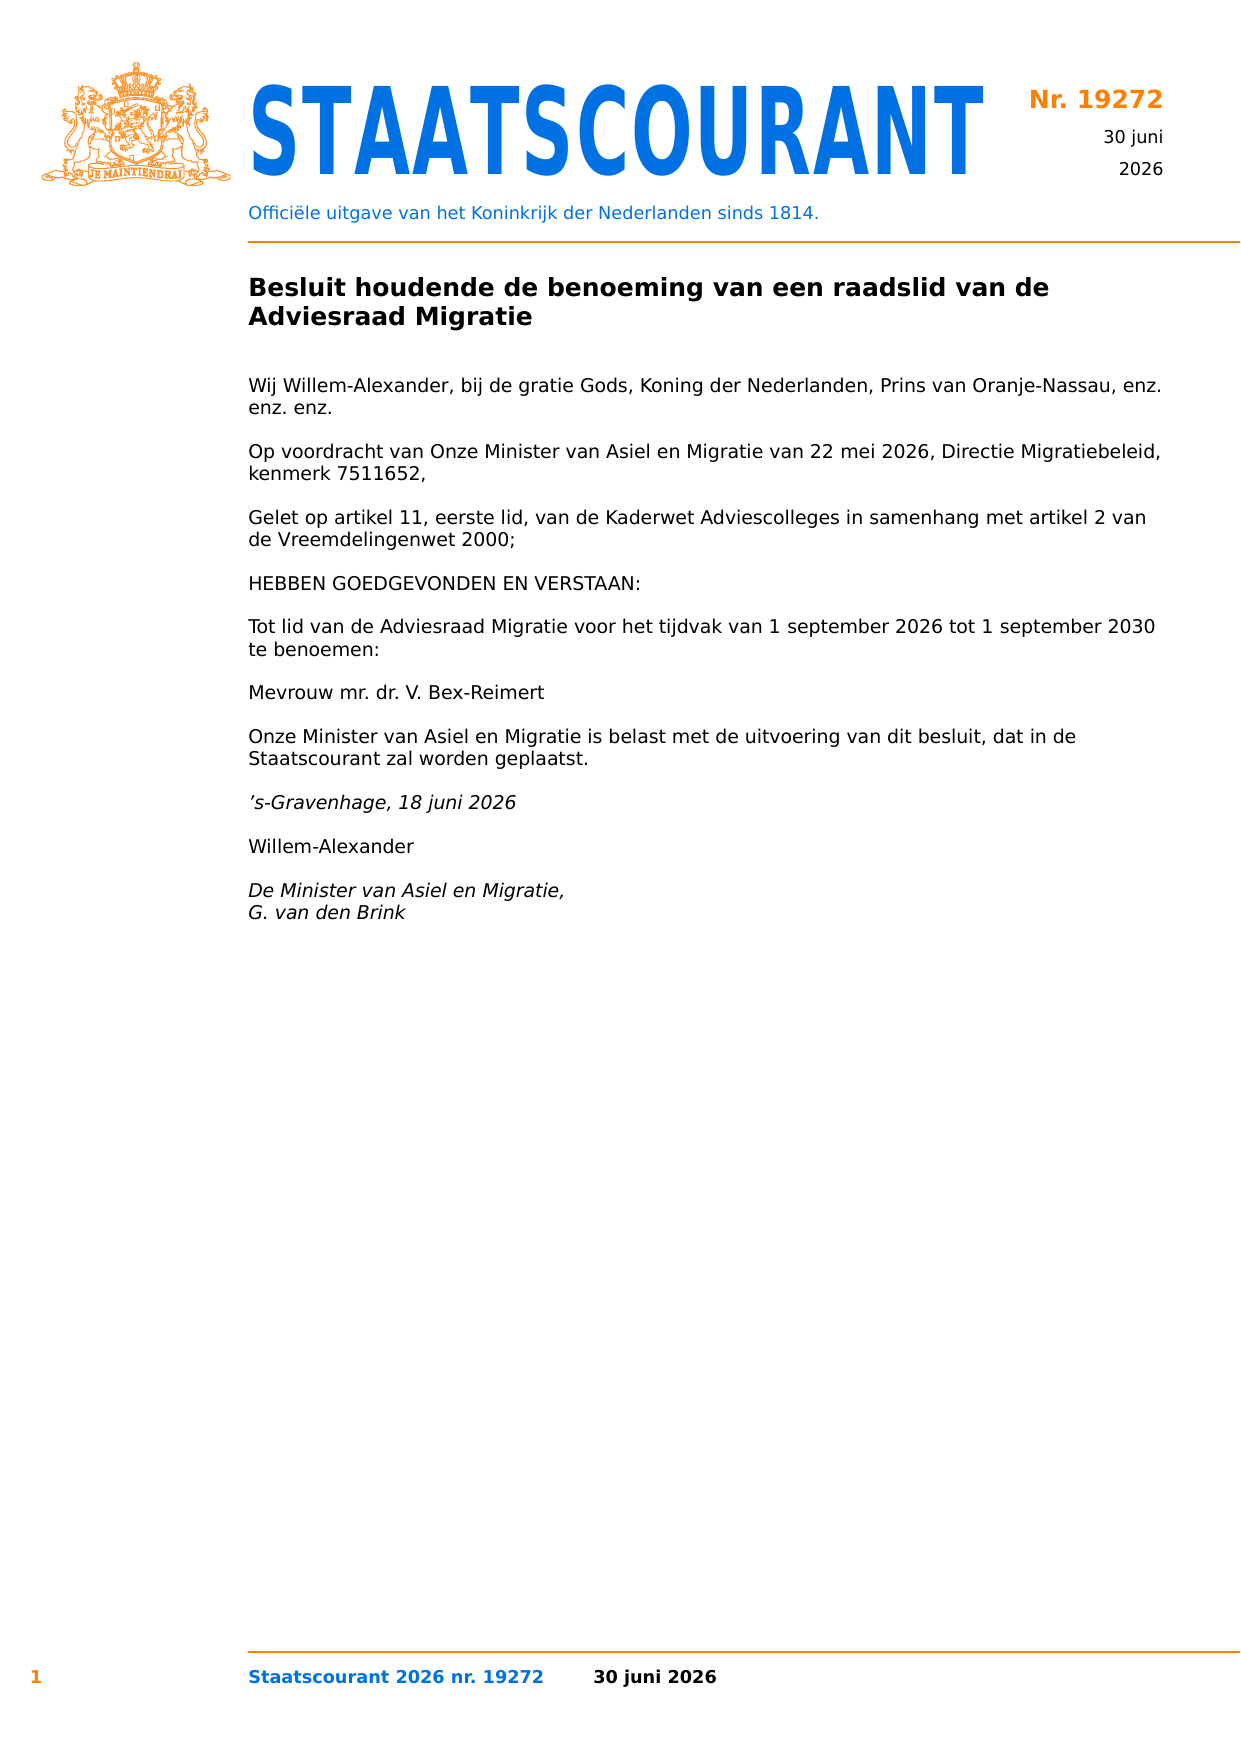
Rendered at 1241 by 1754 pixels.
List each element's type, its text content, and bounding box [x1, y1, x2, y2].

text Wij Willem-Alexander, bij de gratie Gods, Koning der Nederlanden, Prins van Oranje-Nassau, enz. enz. enz. [248, 375, 1163, 419]
text Tot lid van de Adviesraad Migratie voor het tijdvak van 1 september 2026 tot 1 september 2030 te benoemen: [248, 616, 1163, 660]
table_header STAATSCOURANT [248, 62, 998, 203]
text ’s-Gravenhage, 18 juni 2026 [248, 792, 1163, 814]
text De Minister van Asiel en Migratie, G. van den Brink [248, 880, 1163, 924]
text HEBBEN GOEDGEVONDEN EN VERSTAAN: [248, 573, 1163, 594]
table_header [25, 62, 248, 241]
text Willem-Alexander [248, 836, 1163, 858]
text Op voordracht van Onze Minister van Asiel en Migratie van 22 mei 2026, Directie Migratiebeleid, kenmerk 7511652, [248, 441, 1163, 485]
text Mevrouw mr. dr. V. Bex-Reimert [248, 682, 1163, 704]
picture [41, 62, 231, 186]
text Onze Minister van Asiel en Migratie is belast met de uitvoering van dit besluit, dat in de Staatscourant zal worden geplaatst. [248, 726, 1163, 770]
table_cell 30 juni [998, 121, 1240, 153]
text Gelet op artikel 11, eerste lid, van de Kaderwet Adviescolleges in samenhang met artikel 2 van de Vreemdelingenwet 2000; [248, 507, 1163, 551]
subtitle Besluit houdende de benoeming van een raadslid van de Adviesraad Migratie [248, 273, 1163, 331]
table_cell Officiële uitgave van het Koninkrijk der Nederlanden sinds 1814. [248, 203, 1240, 241]
table_header Nr. 19272 [998, 62, 1240, 121]
table_cell 2026 [998, 153, 1240, 203]
